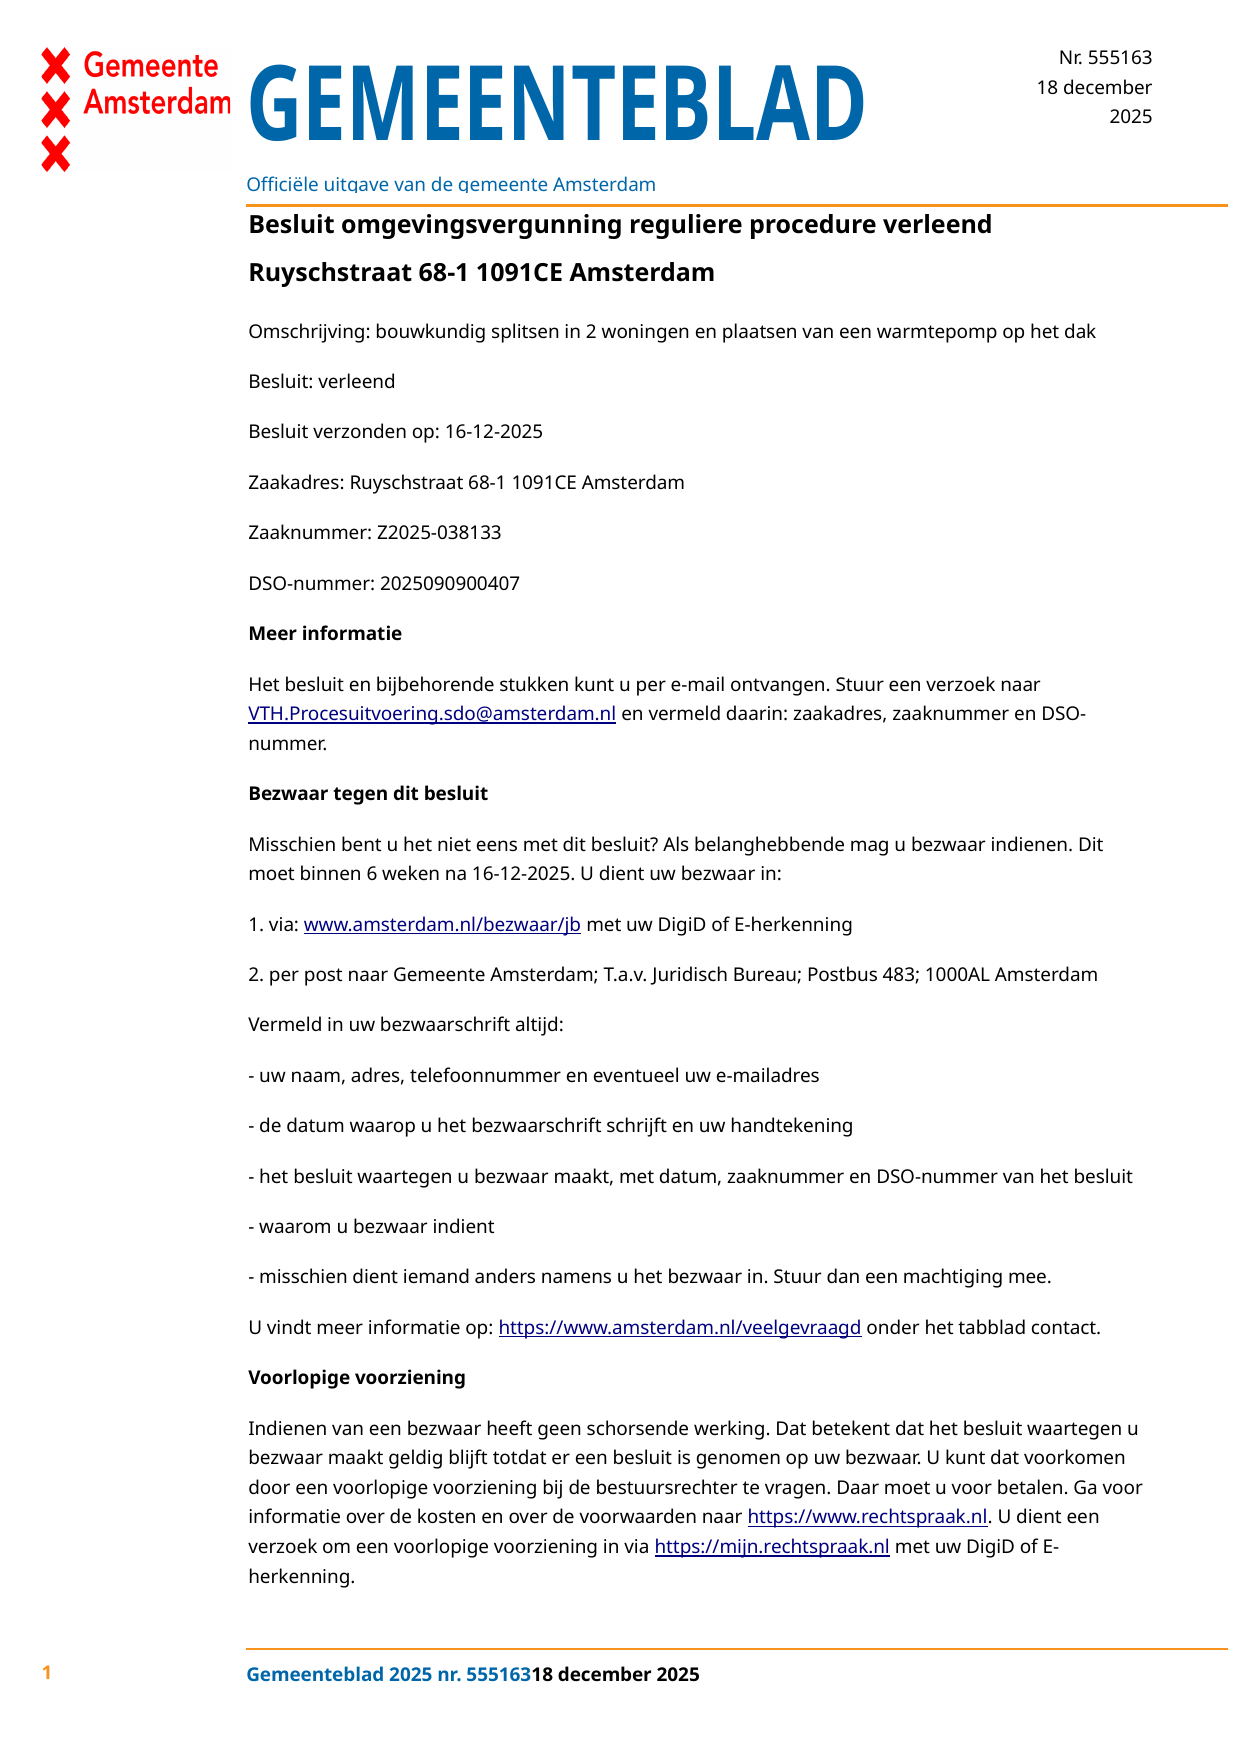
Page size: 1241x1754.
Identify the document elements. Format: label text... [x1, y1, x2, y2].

text Omschrijving: bouwkundig splitsen in 2 woningen en plaatsen van een warmtepomp op het dak [248, 318, 1152, 344]
text DSO-nummer: 2025090900407 [248, 570, 1152, 596]
text Meer informatie [248, 620, 1152, 646]
text Misschien bent u het niet eens met dit besluit? Als belanghebbende mag u bezwaar indienen. Dit moet binnen 6 weken na 16-12-2025. U dient uw bezwaar in: [248, 831, 1152, 886]
text - uw naam, adres, telefoonnummer en eventueel uw e-mailadres [248, 1062, 1152, 1088]
text - misschien dient iemand anders namens u het bezwaar in. Stuur dan een machtiging mee. [248, 1264, 1152, 1289]
text - de datum waarop u het bezwaarschrift schrijft en uw handtekening [248, 1112, 1152, 1138]
text - waarom u bezwaar indient [248, 1213, 1152, 1239]
text U vindt meer informatie op: https://www.amsterdam.nl/veelgevraagd onder het tabblad contact. [248, 1314, 1152, 1340]
text Besluit omgevingsvergunning reguliere procedure verleend Ruyschstraat 68-1 1091CE Amsterdam [248, 207, 1152, 288]
text - het besluit waartegen u bezwaar maakt, met datum, zaaknummer en DSO-nummer van het besluit [248, 1163, 1152, 1189]
text 2. per post naar Gemeente Amsterdam; T.a.v. Juridisch Bureau; Postbus 483; 1000AL Amsterdam [248, 961, 1152, 987]
text Besluit verzonden op: 16-12-2025 [248, 419, 1152, 444]
picture [41, 47, 231, 172]
text Vermeld in uw bezwaarschrift altijd: [248, 1012, 1152, 1037]
text Het besluit en bijbehorende stukken kunt u per e-mail ontvangen. Stuur een verzoek naar VTH.Procesuitvoering.sdo@amsterdam.nl en vermeld daarin: zaakadres, zaaknummer en DSO-nummer. [248, 671, 1152, 756]
text Voorlopige voorziening [248, 1364, 1152, 1390]
text Bezwaar tegen dit besluit [248, 780, 1152, 806]
text Indienen van een bezwaar heeft geen schorsende werking. Dat betekent dat het besluit waartegen u bezwaar maakt geldig blijft totdat er een besluit is genomen op uw bezwaar. U kunt dat voorkomen door een voorlopige voorziening bij de bestuursrechter te vragen. Daar moet u voor betalen. Ga voor informatie over de kosten en over de voorwaarden naar https://www.rechtspraak.nl. U dient een verzoek om een voorlopige voorziening in via https://mijn.rechtspraak.nl met uw DigiD of E-herkenning. [248, 1415, 1152, 1589]
text Zaakadres: Ruyschstraat 68-1 1091CE Amsterdam [248, 469, 1152, 495]
text Besluit: verleend [248, 368, 1152, 394]
text 1. via: www.amsterdam.nl/bezwaar/jb met uw DigiD of E-herkenning [248, 911, 1152, 937]
text Zaaknummer: Z2025-038133 [248, 519, 1152, 545]
